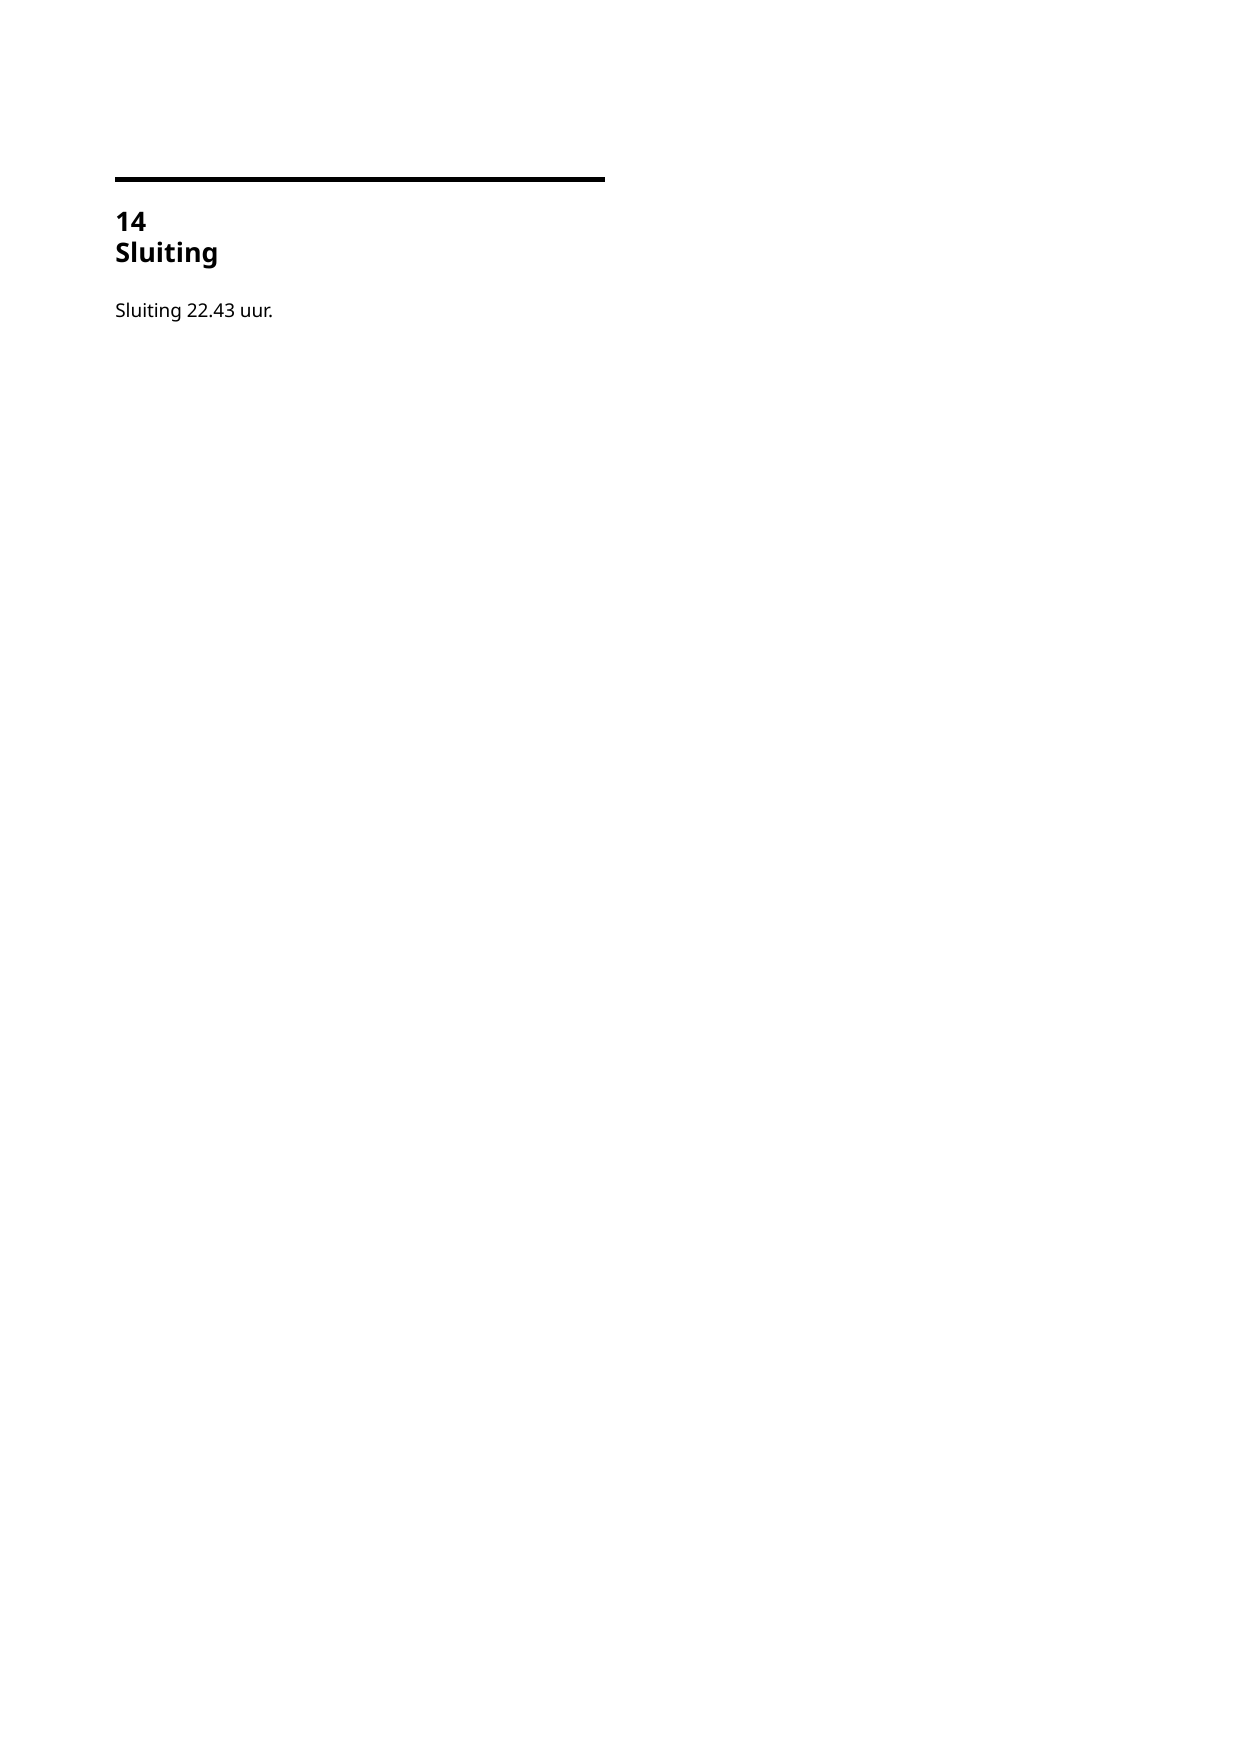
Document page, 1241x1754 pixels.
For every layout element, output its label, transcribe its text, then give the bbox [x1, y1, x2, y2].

text Sluiting [115, 239, 605, 283]
text Sluiting 22.43 uur. [115, 302, 605, 322]
text 14 [115, 203, 605, 239]
